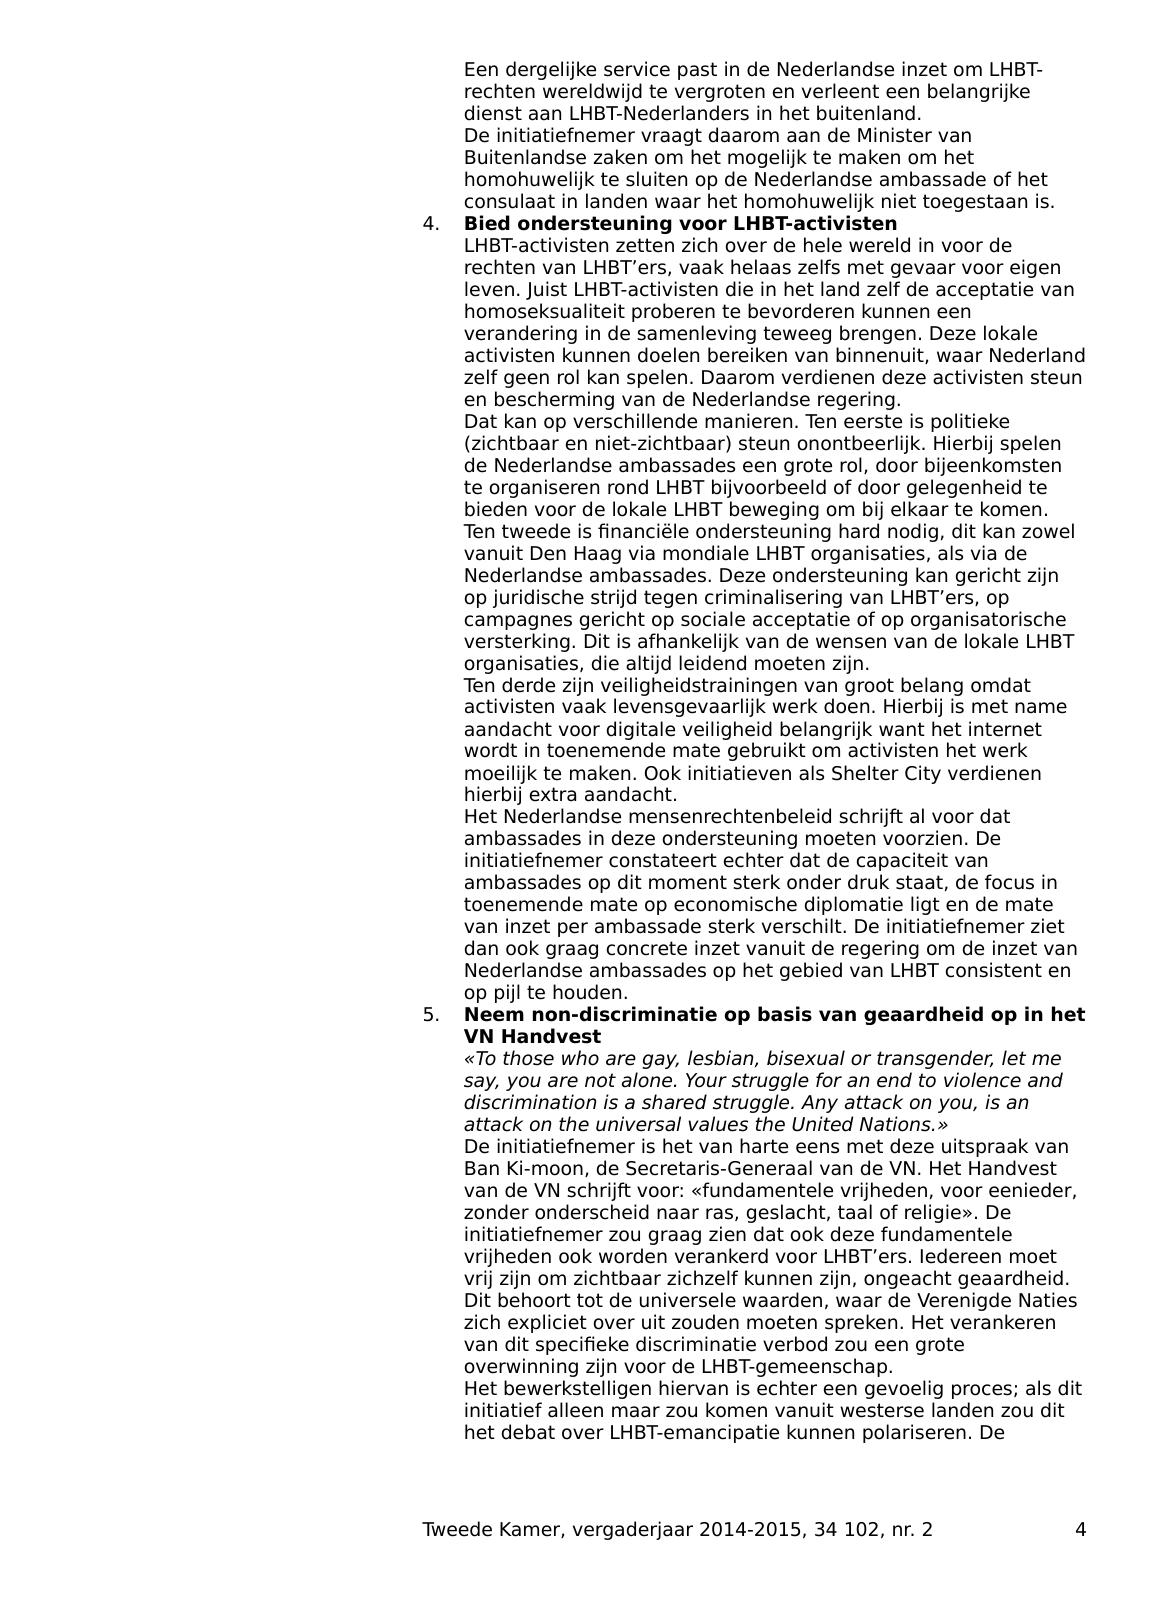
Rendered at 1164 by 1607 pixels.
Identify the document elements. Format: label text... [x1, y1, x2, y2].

text De initiatiefnemer vraagt daarom aan de Minister van Buitenlandse zaken om het mogelijk te maken om het homohuwelijk te sluiten op de Nederlandse ambassade of het consulaat in landen waar het homohuwelijk niet toegestaan is. [464, 125, 1087, 213]
text LHBT-activisten zetten zich over de hele wereld in voor de rechten van LHBT’ers, vaak helaas zelfs met gevaar voor eigen leven. Juist LHBT-activisten die in het land zelf de acceptatie van homoseksualiteit proberen te bevorderen kunnen een verandering in de samenleving teweeg brengen. Deze lokale activisten kunnen doelen bereiken van binnenuit, waar Nederland zelf geen rol kan spelen. Daarom verdienen deze activisten steun en bescherming van de Nederlandse regering. [464, 235, 1087, 411]
text Het bewerkstelligen hiervan is echter een gevoelig proces; als dit initiatief alleen maar zou komen vanuit westerse landen zou dit het debat over LHBT-emancipatie kunnen polariseren. De [464, 1378, 1087, 1444]
text 4. Bied ondersteuning voor LHBT-activisten [422, 213, 1087, 235]
text Dat kan op verschillende manieren. Ten eerste is politieke (zichtbaar en niet-zichtbaar) steun onontbeerlijk. Hierbij spelen de Nederlandse ambassades een grote rol, door bijeenkomsten te organiseren rond LHBT bijvoorbeeld of door gelegenheid te bieden voor de lokale LHBT beweging om bij elkaar te komen. [464, 411, 1087, 521]
text Ten derde zijn veiligheidstrainingen van groot belang omdat activisten vaak levensgevaarlijk werk doen. Hierbij is met name aandacht voor digitale veiligheid belangrijk want het internet wordt in toenemende mate gebruikt om activisten het werk moeilijk te maken. Ook initiatieven als Shelter City verdienen hierbij extra aandacht. [464, 674, 1087, 806]
text 5. Neem non-discriminatie op basis van geaardheid op in het VN Handvest [422, 1004, 1087, 1048]
text Ten tweede is financiële ondersteuning hard nodig, dit kan zowel vanuit Den Haag via mondiale LHBT organisaties, als via de Nederlandse ambassades. Deze ondersteuning kan gericht zijn op juridische strijd tegen criminalisering van LHBT’ers, op campagnes gericht op sociale acceptatie of op organisatorische versterking. Dit is afhankelijk van de wensen van de lokale LHBT organisaties, die altijd leidend moeten zijn. [464, 521, 1087, 674]
text «To those who are gay, lesbian, bisexual or transgender, let me say, you are not alone. Your struggle for an end to violence and discrimination is a shared struggle. Any attack on you, is an attack on the universal values the United Nations.» [464, 1048, 1087, 1136]
text De initiatiefnemer is het van harte eens met deze uitspraak van Ban Ki-moon, de Secretaris-Generaal van de VN. Het Handvest van de VN schrijft voor: «fundamentele vrijheden, voor eenieder, zonder onderscheid naar ras, geslacht, taal of religie». De initiatiefnemer zou graag zien dat ook deze fundamentele vrijheden ook worden verankerd voor LHBT’ers. Iedereen moet vrij zijn om zichtbaar zichzelf kunnen zijn, ongeacht geaardheid. Dit behoort tot de universele waarden, waar de Verenigde Naties zich expliciet over uit zouden moeten spreken. Het verankeren van dit specifieke discriminatie verbod zou een grote overwinning zijn voor de LHBT-gemeenschap. [464, 1136, 1087, 1378]
text Een dergelijke service past in de Nederlandse inzet om LHBT-rechten wereldwijd te vergroten en verleent een belangrijke dienst aan LHBT-Nederlanders in het buitenland. [464, 59, 1087, 125]
text Het Nederlandse mensenrechtenbeleid schrijft al voor dat ambassades in deze ondersteuning moeten voorzien. De initiatiefnemer constateert echter dat de capaciteit van ambassades op dit moment sterk onder druk staat, de focus in toenemende mate op economische diplomatie ligt en de mate van inzet per ambassade sterk verschilt. De initiatiefnemer ziet dan ook graag concrete inzet vanuit de regering om de inzet van Nederlandse ambassades op het gebied van LHBT consistent en op pijl te houden. [464, 806, 1087, 1004]
